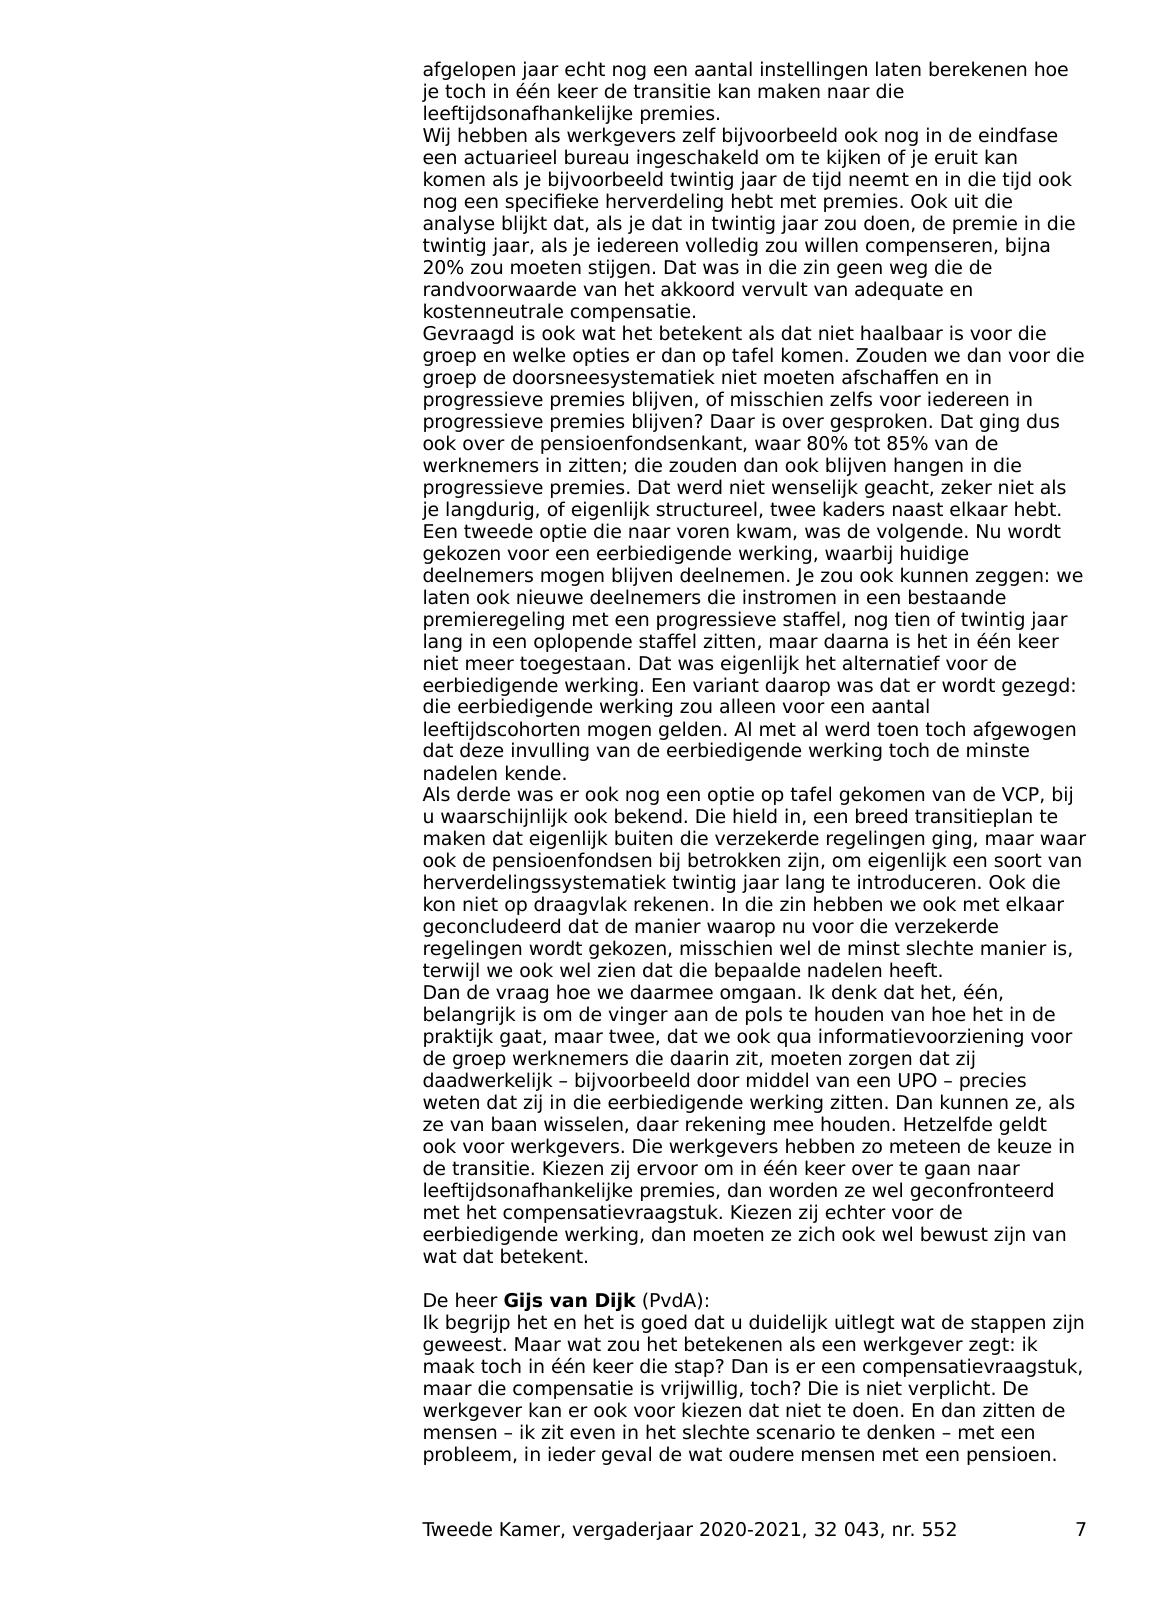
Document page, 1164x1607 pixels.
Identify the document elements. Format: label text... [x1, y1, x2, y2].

text Wij hebben als werkgevers zelf bijvoorbeeld ook nog in de eindfase een actuarieel bureau ingeschakeld om te kijken of je eruit kan komen als je bijvoorbeeld twintig jaar de tijd neemt en in die tijd ook nog een specifieke herverdeling hebt met premies. Ook uit die analyse blijkt dat, als je dat in twintig jaar zou doen, de premie in die twintig jaar, als je iedereen volledig zou willen compenseren, bijna 20% zou moeten stijgen. Dat was in die zin geen weg die de randvoorwaarde van het akkoord vervult van adequate en kostenneutrale compensatie. [422, 125, 1087, 323]
text afgelopen jaar echt nog een aantal instellingen laten berekenen hoe je toch in één keer de transitie kan maken naar die leeftijdsonafhankelijke premies. [422, 59, 1087, 125]
text Ik begrijp het en het is goed dat u duidelijk uitlegt wat de stappen zijn geweest. Maar wat zou het betekenen als een werkgever zegt: ik maak toch in één keer die stap? Dan is er een compensatievraagstuk, maar die compensatie is vrijwillig, toch? Die is niet verplicht. De werkgever kan er ook voor kiezen dat niet te doen. En dan zitten de mensen – ik zit even in het slechte scenario te denken – met een probleem, in ieder geval de wat oudere mensen met een pensioen. [422, 1312, 1087, 1466]
text Gevraagd is ook wat het betekent als dat niet haalbaar is voor die groep en welke opties er dan op tafel komen. Zouden we dan voor die groep de doorsneesystematiek niet moeten afschaffen en in progressieve premies blijven, of misschien zelfs voor iedereen in progressieve premies blijven? Daar is over gesproken. Dat ging dus ook over de pensioenfondsenkant, waar 80% tot 85% van de werknemers in zitten; die zouden dan ook blijven hangen in die progressieve premies. Dat werd niet wenselijk geacht, zeker niet als je langdurig, of eigenlijk structureel, twee kaders naast elkaar hebt. [422, 323, 1087, 521]
text De heer Gijs van Dijk (PvdA): [422, 1290, 1087, 1312]
text Dan de vraag hoe we daarmee omgaan. Ik denk dat het, één, belangrijk is om de vinger aan de pols te houden van hoe het in de praktijk gaat, maar twee, dat we ook qua informatievoorziening voor de groep werknemers die daarin zit, moeten zorgen dat zij daadwerkelijk – bijvoorbeeld door middel van een UPO – precies weten dat zij in die eerbiedigende werking zitten. Dan kunnen ze, als ze van baan wisselen, daar rekening mee houden. Hetzelfde geldt ook voor werkgevers. Die werkgevers hebben zo meteen de keuze in de transitie. Kiezen zij ervoor om in één keer over te gaan naar leeftijdsonafhankelijke premies, dan worden ze wel geconfronteerd met het compensatievraagstuk. Kiezen zij echter voor de eerbiedigende werking, dan moeten ze zich ook wel bewust zijn van wat dat betekent. [422, 982, 1087, 1268]
text Een tweede optie die naar voren kwam, was de volgende. Nu wordt gekozen voor een eerbiedigende werking, waarbij huidige deelnemers mogen blijven deelnemen. Je zou ook kunnen zeggen: we laten ook nieuwe deelnemers die instromen in een bestaande premieregeling met een progressieve staffel, nog tien of twintig jaar lang in een oplopende staffel zitten, maar daarna is het in één keer niet meer toegestaan. Dat was eigenlijk het alternatief voor de eerbiedigende werking. Een variant daarop was dat er wordt gezegd: die eerbiedigende werking zou alleen voor een aantal leeftijdscohorten mogen gelden. Al met al werd toen toch afgewogen dat deze invulling van de eerbiedigende werking toch de minste nadelen kende. [422, 521, 1087, 784]
text Als derde was er ook nog een optie op tafel gekomen van de VCP, bij u waarschijnlijk ook bekend. Die hield in, een breed transitieplan te maken dat eigenlijk buiten die verzekerde regelingen ging, maar waar ook de pensioenfondsen bij betrokken zijn, om eigenlijk een soort van herverdelingssystematiek twintig jaar lang te introduceren. Ook die kon niet op draagvlak rekenen. In die zin hebben we ook met elkaar geconcludeerd dat de manier waarop nu voor die verzekerde regelingen wordt gekozen, misschien wel de minst slechte manier is, terwijl we ook wel zien dat die bepaalde nadelen heeft. [422, 784, 1087, 982]
